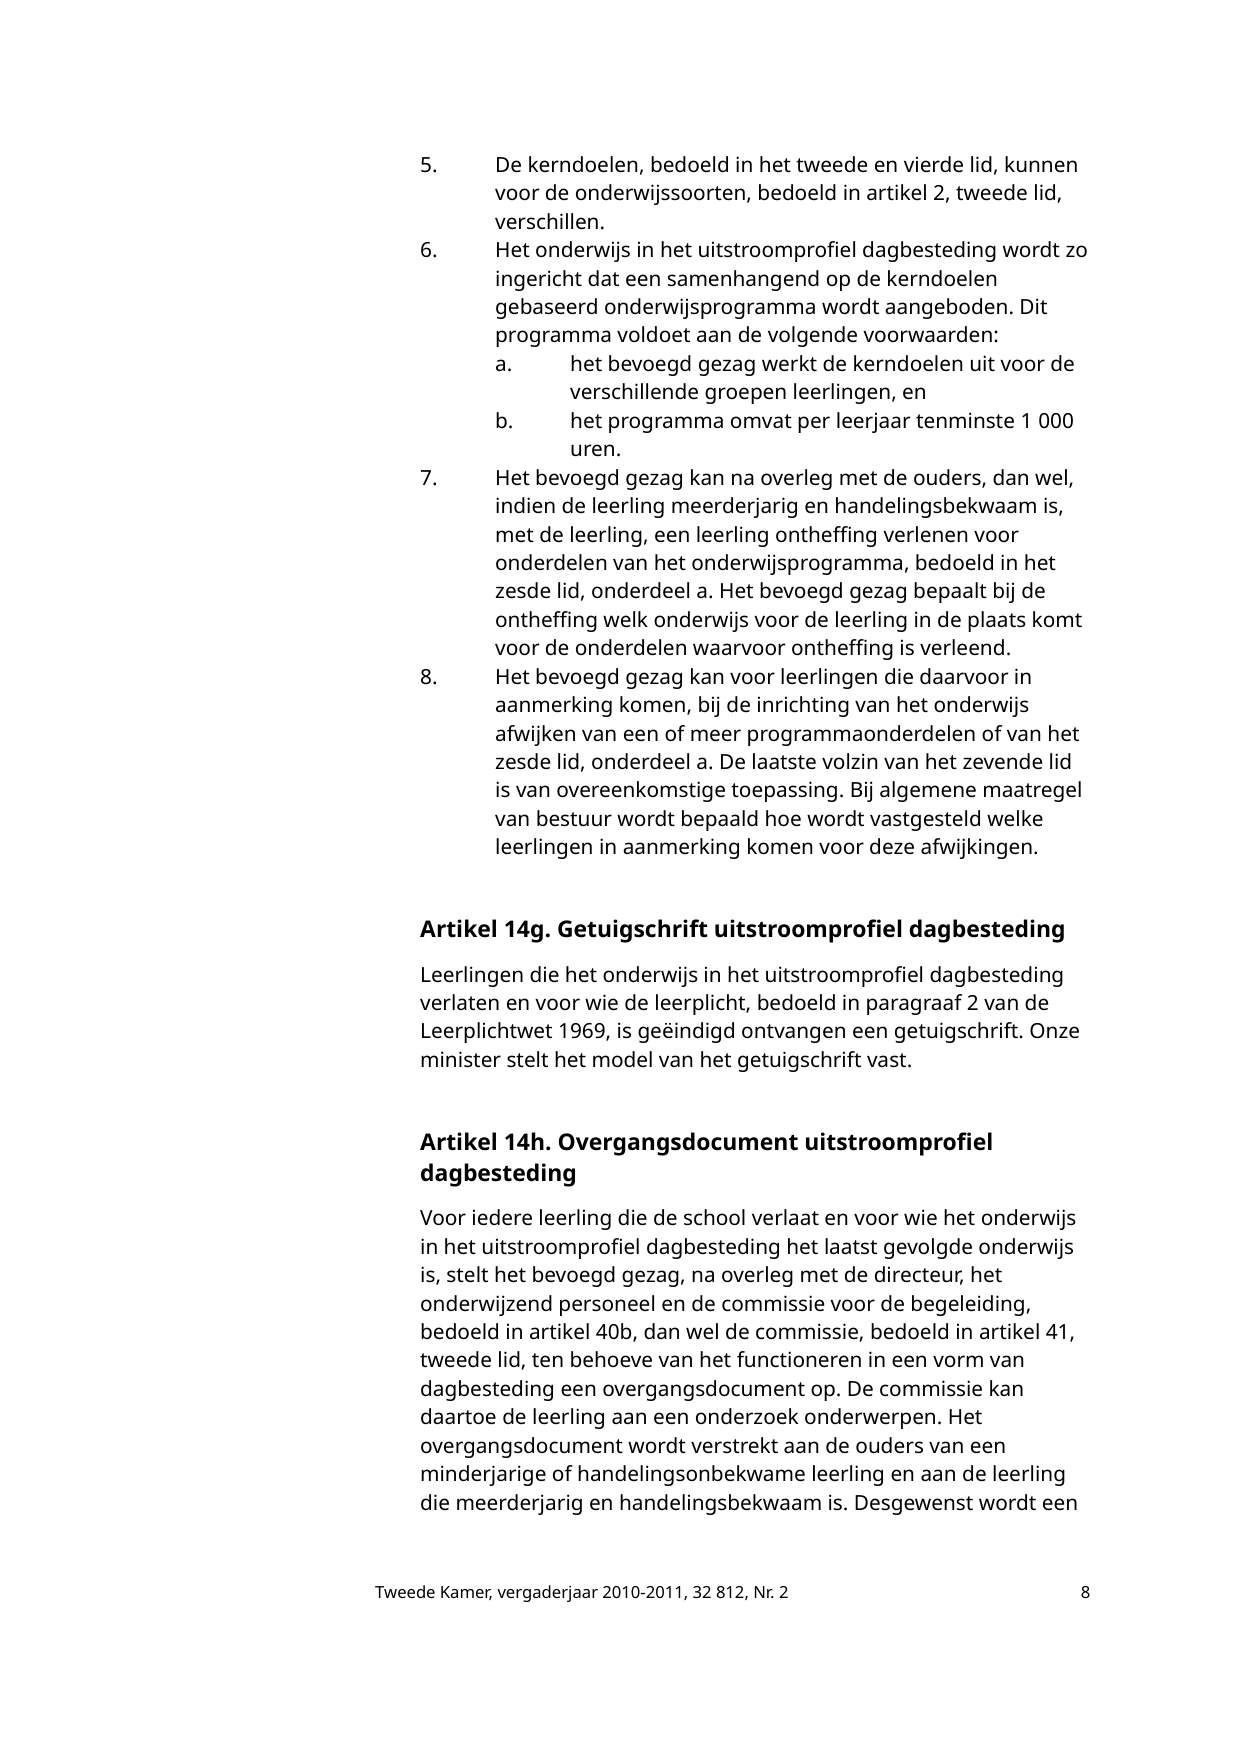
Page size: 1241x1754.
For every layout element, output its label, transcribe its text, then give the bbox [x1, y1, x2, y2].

list Het bevoegd gezag kan voor leerlingen die daarvoor in aanmerking komen, bij de inrichting van het onderwijs afwijken van een of meer programmaonderdelen of van het zesde lid, onderdeel a. De laatste volzin van het zevende lid is van overeenkomstige toepassing. Bij algemene maatregel van bestuur wordt bepaald hoe wordt vastgesteld welke leerlingen in aanmerking komen voor deze afwijkingen. [420, 662, 1090, 861]
subtitle Artikel 14g. Getuigschrift uitstroomprofiel dagbesteding [420, 913, 1090, 945]
list De kerndoelen, bedoeld in het tweede en vierde lid, kunnen voor de onderwijssoorten, bedoeld in artikel 2, tweede lid, verschillen. [420, 150, 1090, 235]
text Leerlingen die het onderwijs in het uitstroomprofiel dagbesteding verlaten en voor wie de leerplicht, bedoeld in paragraaf 2 van de Leerplichtwet 1969, is geëindigd ontvangen een getuigschrift. Onze minister stelt het model van het getuigschrift vast. [420, 960, 1090, 1073]
subtitle Artikel 14h. Overgangsdocument uitstroomprofiel dagbesteding [420, 1126, 1090, 1188]
text Voor iedere leerling die de school verlaat en voor wie het onderwijs in het uitstroomprofiel dagbesteding het laatst gevolgde onderwijs is, stelt het bevoegd gezag, na overleg met de directeur, het onderwijzend personeel en de commissie voor de begeleiding, bedoeld in artikel 40b, dan wel de commissie, bedoeld in artikel 41, tweede lid, ten behoeve van het functioneren in een vorm van dagbesteding een overgangsdocument op. De commissie kan daartoe de leerling aan een onderzoek onderwerpen. Het overgangsdocument wordt verstrekt aan de ouders van een minderjarige of handelingsonbekwame leerling en aan de leerling die meerderjarig en handelingsbekwaam is. Desgewenst wordt een [420, 1203, 1090, 1516]
list Het onderwijs in het uitstroomprofiel dagbesteding wordt zo ingericht dat een samenhangend op de kerndoelen gebaseerd onderwijsprogramma wordt aangeboden. Dit programma voldoet aan de volgende voorwaarden: [420, 235, 1090, 349]
list Het bevoegd gezag kan na overleg met de ouders, dan wel, indien de leerling meerderjarig en handelingsbekwaam is, met de leerling, een leerling ontheffing verlenen voor onderdelen van het onderwijsprogramma, bedoeld in het zesde lid, onderdeel a. Het bevoegd gezag bepaalt bij de ontheffing welk onderwijs voor de leerling in de plaats komt voor de onderdelen waarvoor ontheffing is verleend. [420, 463, 1090, 662]
list het bevoegd gezag werkt de kerndoelen uit voor de verschillende groepen leerlingen, en [495, 349, 1090, 406]
list het programma omvat per leerjaar tenminste 1 000 uren. [495, 406, 1090, 463]
